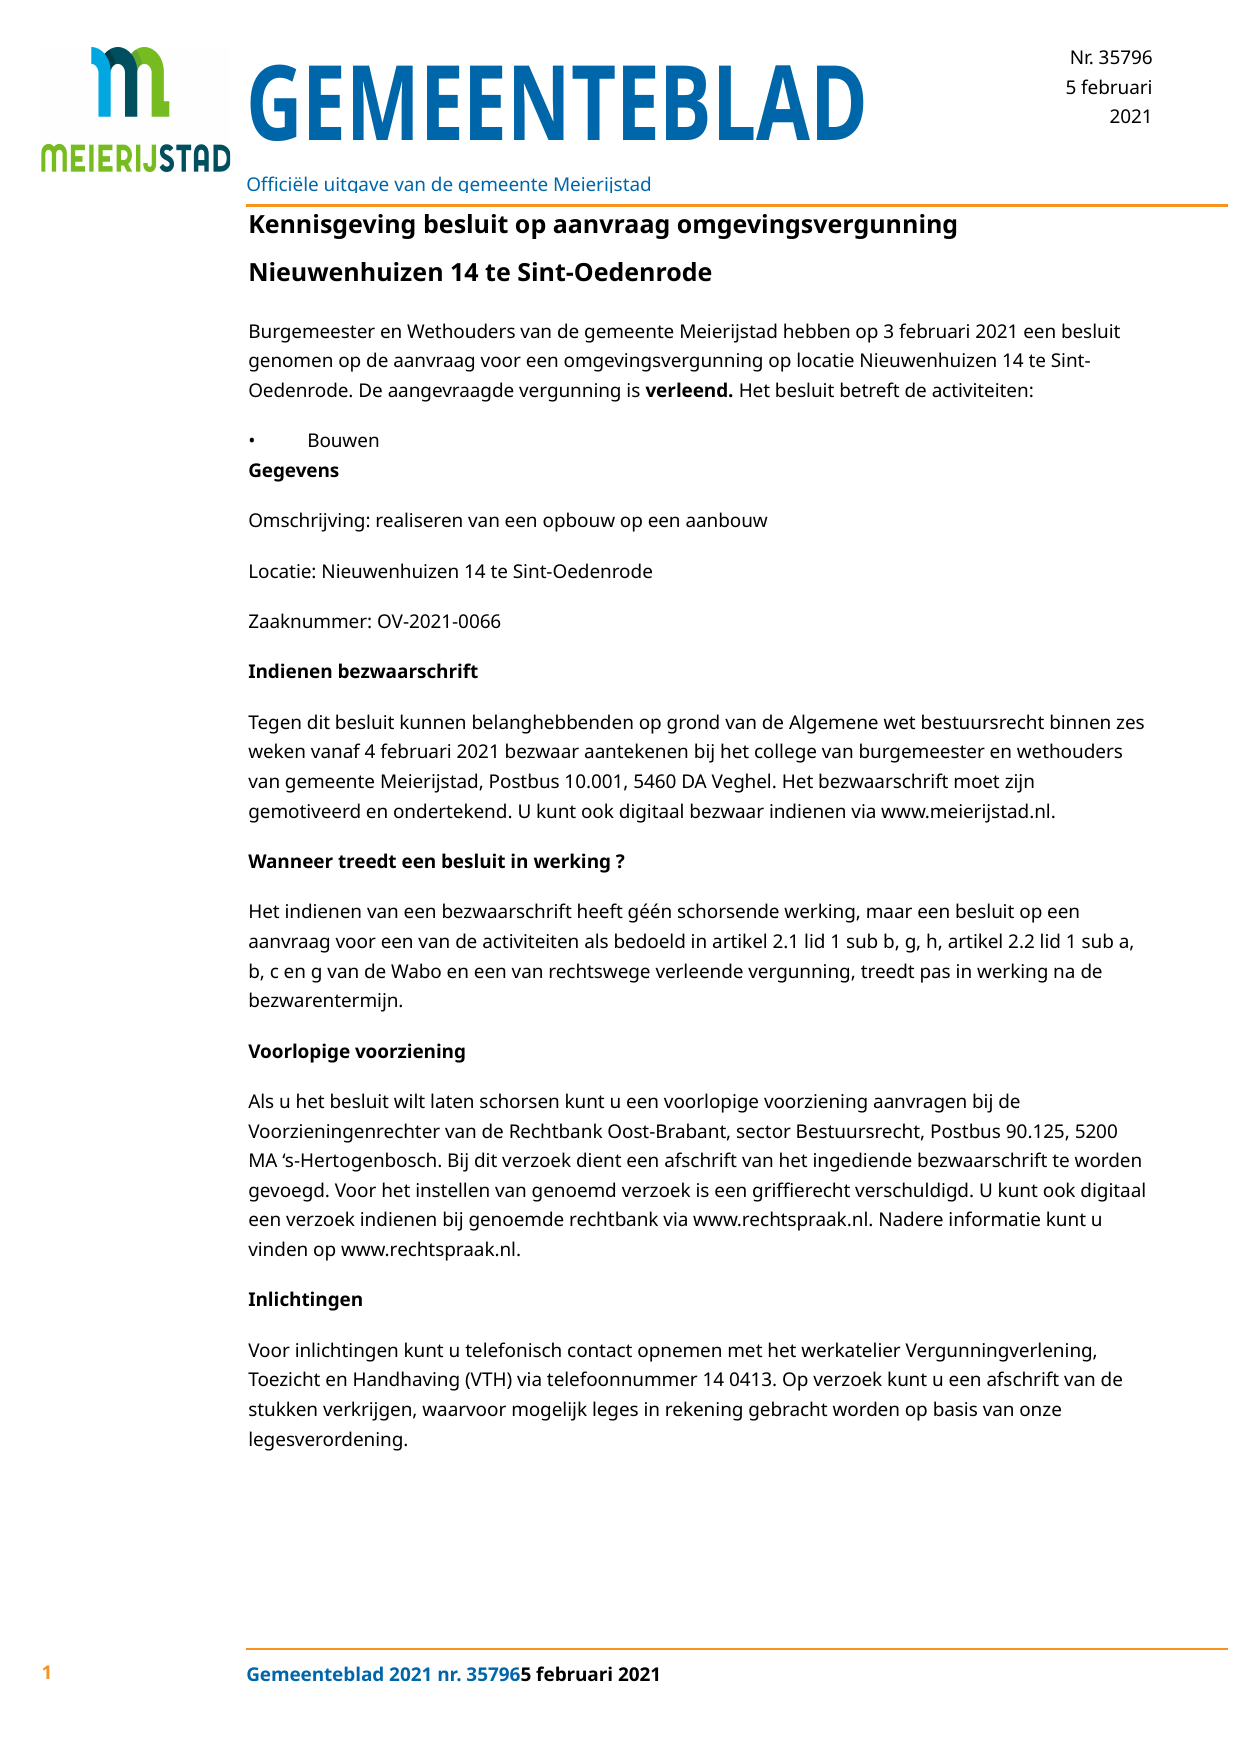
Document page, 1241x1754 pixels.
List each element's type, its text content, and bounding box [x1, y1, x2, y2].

text Kennisgeving besluit op aanvraag omgevingsvergunning Nieuwenhuizen 14 te Sint-Oedenrode [248, 207, 1152, 288]
text Burgemeester en Wethouders van de gemeente Meierijstad hebben op 3 februari 2021 een besluit genomen op de aanvraag voor een omgevingsvergunning op locatie Nieuwenhuizen 14 te Sint-Oedenrode. De aangevraagde vergunning is verleend. Het besluit betreft de activiteiten: [248, 318, 1152, 403]
text Voor inlichtingen kunt u telefonisch contact opnemen met het werkatelier Vergunningverlening, Toezicht en Handhaving (VTH) via telefoonnummer 14 0413. Op verzoek kunt u een afschrift van de stukken verkrijgen, waarvoor mogelijk leges in rekening gebracht worden op basis van onze legesverordening. [248, 1337, 1152, 1452]
picture [41, 47, 231, 172]
text Gegevens [248, 457, 1152, 483]
text Als u het besluit wilt laten schorsen kunt u een voorlopige voorziening aanvragen bij de Voorzieningenrechter van de Rechtbank Oost-Brabant, sector Bestuursrecht, Postbus 90.125, 5200 MA ‘s-Hertogenbosch. Bij dit verzoek dient een afschrift van het ingediende bezwaarschrift te worden gevoegd. Voor het instellen van genoemd verzoek is een griffierecht verschuldigd. U kunt ook digitaal een verzoek indienen bij genoemde rechtbank via www.rechtspraak.nl. Nadere informatie kunt u vinden op www.rechtspraak.nl. [248, 1088, 1152, 1262]
text Het indienen van een bezwaarschrift heeft géén schorsende werking, maar een besluit op een aanvraag voor een van de activiteiten als bedoeld in artikel 2.1 lid 1 sub b, g, h, artikel 2.2 lid 1 sub a, b, c en g van de Wabo en een van rechtswege verleende vergunning, treedt pas in werking na de bezwarentermijn. [248, 899, 1152, 1013]
text Voorlopige voorziening [248, 1038, 1152, 1064]
text Zaaknummer: OV-2021-0066 [248, 608, 1152, 634]
text Omschrijving: realiseren van een opbouw op een aanbouw [248, 507, 1152, 533]
text Indienen bezwaarschrift [248, 659, 1152, 684]
text Tegen dit besluit kunnen belanghebbenden op grond van de Algemene wet bestuursrecht binnen zes weken vanaf 4 februari 2021 bezwaar aantekenen bij het college van burgemeester en wethouders van gemeente Meierijstad, Postbus 10.001, 5460 DA Veghel. Het bezwaarschrift moet zijn gemotiveerd en ondertekend. U kunt ook digitaal bezwaar indienen via www.meierijstad.nl. [248, 709, 1152, 824]
list Bouwen [248, 427, 1152, 453]
text Inlichtingen [248, 1287, 1152, 1312]
text Wanneer treedt een besluit in werking ? [248, 848, 1152, 874]
text Locatie: Nieuwenhuizen 14 te Sint-Oedenrode [248, 558, 1152, 584]
